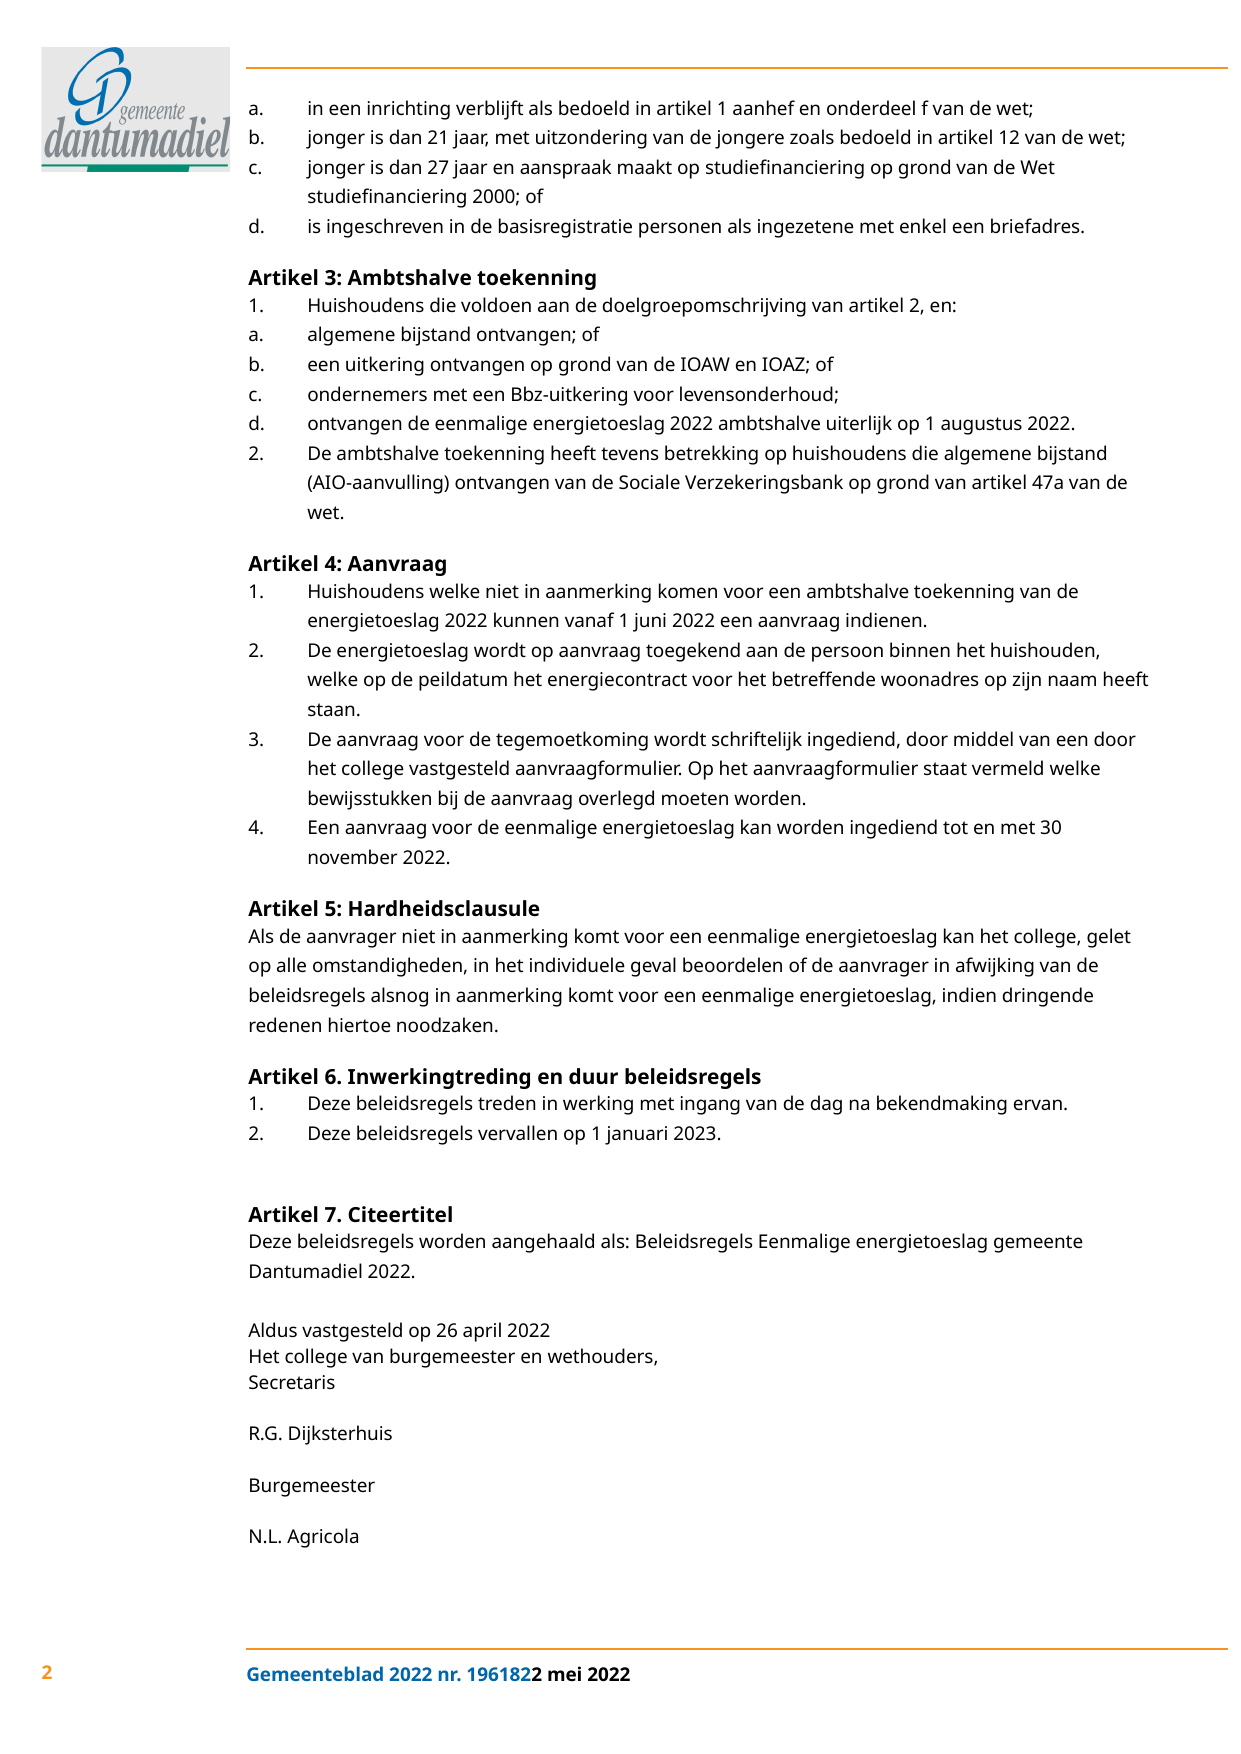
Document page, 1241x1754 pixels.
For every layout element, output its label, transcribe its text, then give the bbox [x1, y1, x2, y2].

list Deze beleidsregels treden in werking met ingang van de dag na bekendmaking ervan. [248, 1091, 1152, 1116]
text Secretaris [248, 1369, 1152, 1394]
text Artikel 4: Aanvraag [248, 549, 1152, 578]
text Aldus vastgesteld op 26 april 2022 [248, 1317, 1152, 1343]
list Deze beleidsregels vervallen op 1 januari 2023. [248, 1120, 1152, 1146]
list een uitkering ontvangen op grond van de IOAW en IOAZ; of [248, 351, 1152, 377]
text Burgemeester [248, 1472, 1152, 1497]
list is ingeschreven in de basisregistratie personen als ingezetene met enkel een briefadres. [248, 213, 1152, 239]
text N.L. Agricola [248, 1523, 1152, 1549]
text Artikel 6. Inwerkingtreding en duur beleidsregels [248, 1062, 1152, 1091]
list De aanvraag voor de tegemoetkoming wordt schriftelijk ingediend, door middel van een door het college vastgesteld aanvraagformulier. Op het aanvraagformulier staat vermeld welke bewijsstukken bij de aanvraag overlegd moeten worden. [248, 726, 1152, 811]
list Huishoudens die voldoen aan de doelgroepomschrijving van artikel 2, en: [248, 292, 1152, 318]
list De energietoeslag wordt op aanvraag toegekend aan de persoon binnen het huishouden, welke op de peildatum het energiecontract voor het betreffende woonadres op zijn naam heeft staan. [248, 637, 1152, 722]
text Artikel 5: Hardheidsclausule [248, 894, 1152, 923]
list Huishoudens welke niet in aanmerking komen voor een ambtshalve toekenning van de energietoeslag 2022 kunnen vanaf 1 juni 2022 een aanvraag indienen. [248, 578, 1152, 633]
text Artikel 7. Citeertitel [248, 1200, 1152, 1229]
list Een aanvraag voor de eenmalige energietoeslag kan worden ingediend tot en met 30 november 2022. [248, 814, 1152, 870]
list ontvangen de eenmalige energietoeslag 2022 ambtshalve uiterlijk op 1 augustus 2022. [248, 410, 1152, 436]
text Artikel 3: Ambtshalve toekenning [248, 263, 1152, 292]
list in een inrichting verblijft als bedoeld in artikel 1 aanhef en onderdeel f van de wet; [248, 95, 1152, 121]
list algemene bijstand ontvangen; of [248, 322, 1152, 347]
picture [41, 47, 231, 172]
list De ambtshalve toekenning heeft tevens betrekking op huishoudens die algemene bijstand (AIO-aanvulling) ontvangen van de Sociale Verzekeringsbank op grond van artikel 47a van de wet. [248, 440, 1152, 525]
text Deze beleidsregels worden aangehaald als: Beleidsregels Eenmalige energietoeslag gemeente Dantumadiel 2022. [248, 1229, 1152, 1284]
list jonger is dan 27 jaar en aanspraak maakt op studiefinanciering op grond van de Wet studiefinanciering 2000; of [248, 154, 1152, 209]
text Als de aanvrager niet in aanmerking komt voor een eenmalige energietoeslag kan het college, gelet op alle omstandigheden, in het individuele geval beoordelen of de aanvrager in afwijking van de beleidsregels alsnog in aanmerking komt voor een eenmalige energietoeslag, indien dringende redenen hiertoe noodzaken. [248, 923, 1152, 1037]
text R.G. Dijksterhuis [248, 1420, 1152, 1446]
list ondernemers met een Bbz-uitkering voor levensonderhoud; [248, 381, 1152, 406]
list jonger is dan 21 jaar, met uitzondering van de jongere zoals bedoeld in artikel 12 van de wet; [248, 124, 1152, 150]
text Het college van burgemeester en wethouders, [248, 1343, 1152, 1369]
